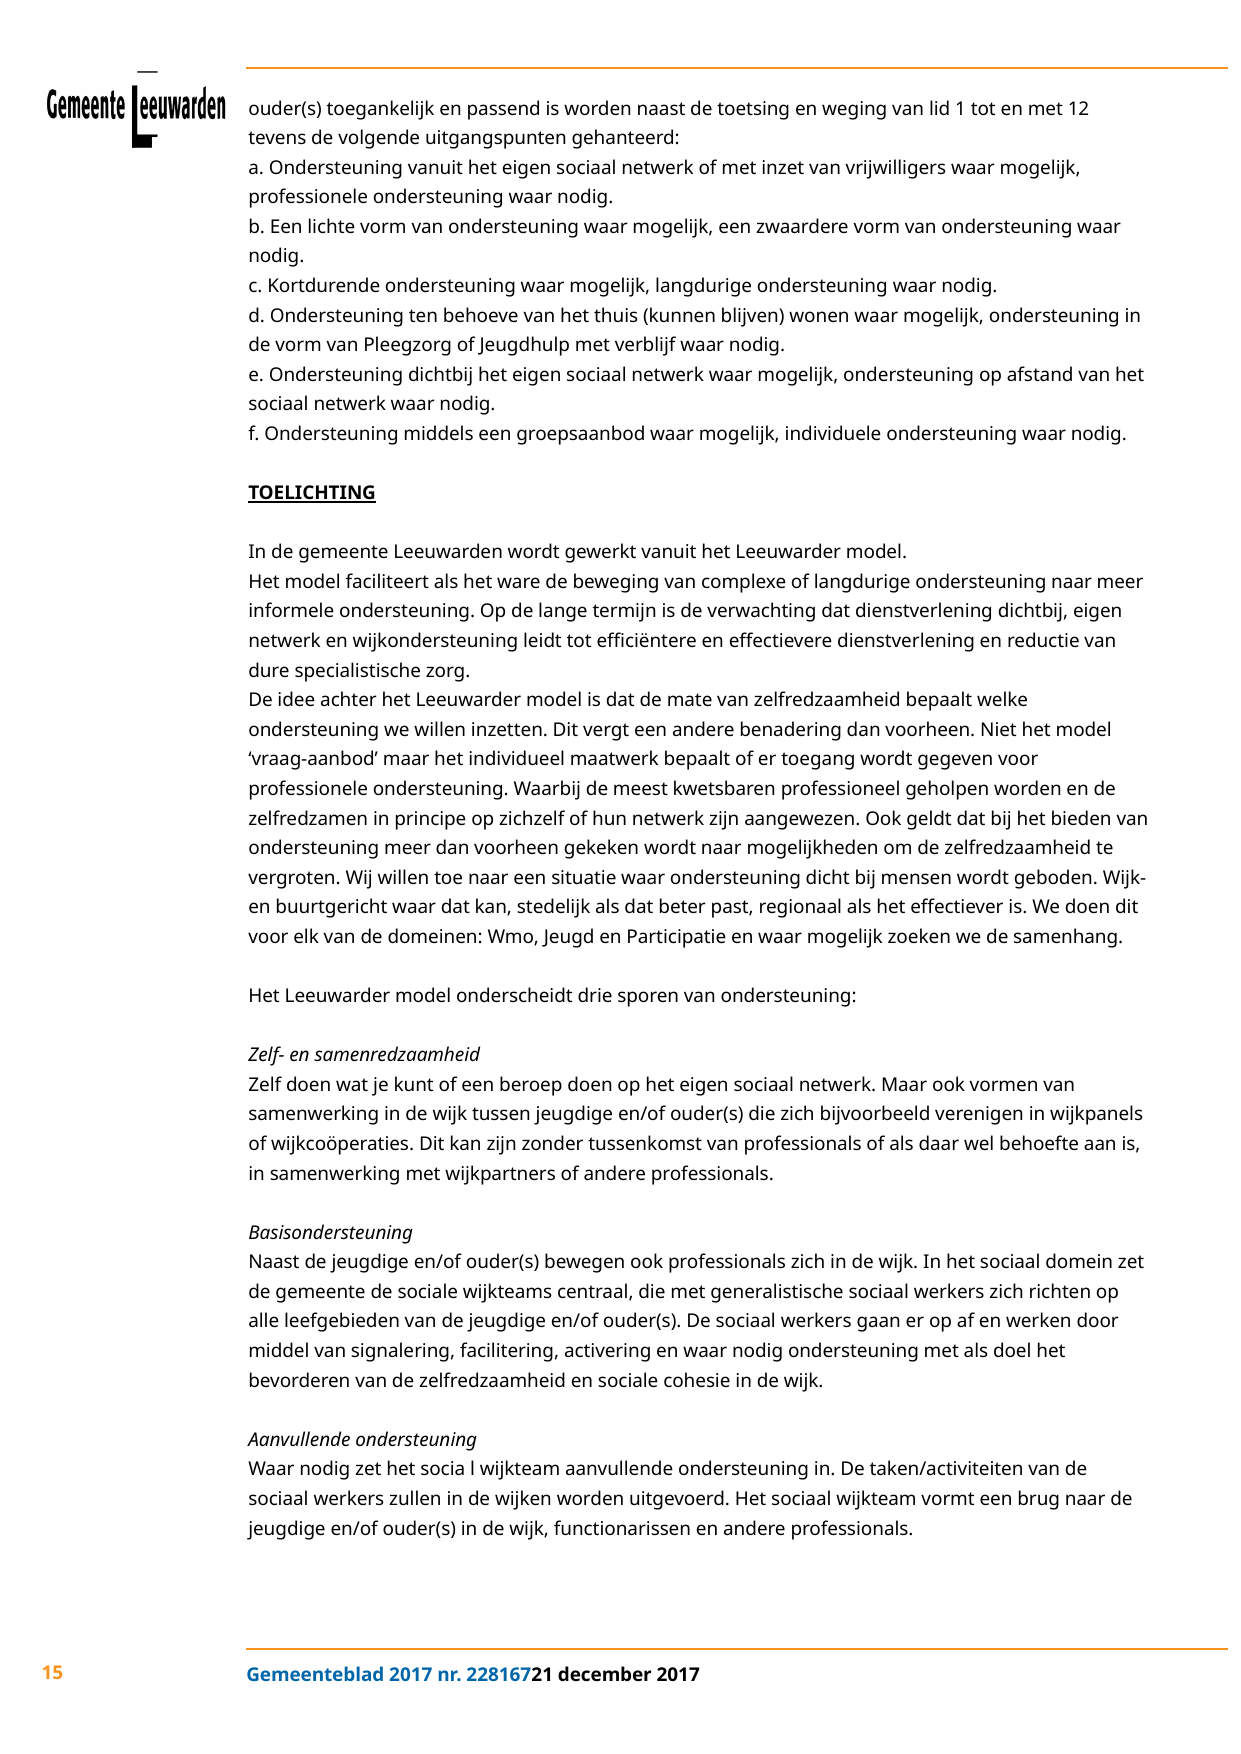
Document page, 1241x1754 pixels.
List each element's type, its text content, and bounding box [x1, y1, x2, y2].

text Naast de jeugdige en/of ouder(s) bewegen ook professionals zich in de wijk. In het sociaal domein zet de gemeente de sociale wijkteams centraal, die met generalistische sociaal werkers zich richten op alle leefgebieden van de jeugdige en/of ouder(s). De sociaal werkers gaan er op af en werken door middel van signalering, facilitering, activering en waar nodig ondersteuning met als doel het bevorderen van de zelfredzaamheid en sociale cohesie in de wijk. [248, 1248, 1152, 1393]
text f. Ondersteuning middels een groepsaanbod waar mogelijk, individuele ondersteuning waar nodig. [248, 420, 1152, 446]
text Waar nodig zet het socia l wijkteam aanvullende ondersteuning in. De taken/activiteiten van de sociaal werkers zullen in de wijken worden uitgevoerd. Het sociaal wijkteam vormt een brug naar de jeugdige en/of ouder(s) in de wijk, functionarissen en andere professionals. [248, 1456, 1152, 1541]
text Basisondersteuning [248, 1219, 1152, 1245]
text b. Een lichte vorm van ondersteuning waar mogelijk, een zwaardere vorm van ondersteuning waar nodig. [248, 213, 1152, 268]
text In de gemeente Leeuwarden wordt gewerkt vanuit het Leeuwarder model. [248, 538, 1152, 564]
text ouder(s) toegankelijk en passend is worden naast de toetsing en weging van lid 1 tot en met 12 tevens de volgende uitgangspunten gehanteerd: [248, 95, 1152, 150]
text d. Ondersteuning ten behoeve van het thuis (kunnen blijven) wonen waar mogelijk, ondersteuning in de vorm van Pleegzorg of Jeugdhulp met verblijf waar nodig. [248, 302, 1152, 357]
text TOELICHTING [248, 479, 1152, 505]
text Aanvullende ondersteuning [248, 1426, 1152, 1452]
text e. Ondersteuning dichtbij het eigen sociaal netwerk waar mogelijk, ondersteuning op afstand van het sociaal netwerk waar nodig. [248, 361, 1152, 416]
text Zelf doen wat je kunt of een beroep doen op het eigen sociaal netwerk. Maar ook vormen van samenwerking in de wijk tussen jeugdige en/of ouder(s) die zich bijvoorbeeld verenigen in wijkpanels of wijkcoöperaties. Dit kan zijn zonder tussenkomst van professionals of als daar wel behoefte aan is, in samenwerking met wijkpartners of andere professionals. [248, 1071, 1152, 1186]
text Zelf- en samenredzaamheid [248, 1041, 1152, 1067]
text a. Ondersteuning vanuit het eigen sociaal netwerk of met inzet van vrijwilligers waar mogelijk, professionele ondersteuning waar nodig. [248, 154, 1152, 209]
text De idee achter het Leeuwarder model is dat de mate van zelfredzaamheid bepaalt welke ondersteuning we willen inzetten. Dit vergt een andere benadering dan voorheen. Niet het model ‘vraag-aanbod’ maar het individueel maatwerk bepaalt of er toegang wordt gegeven voor professionele ondersteuning. Waarbij de meest kwetsbaren professioneel geholpen worden en de zelfredzamen in principe op zichzelf of hun netwerk zijn aangewezen. Ook geldt dat bij het bieden van ondersteuning meer dan voorheen gekeken wordt naar mogelijkheden om de zelfredzaamheid te vergroten. Wij willen toe naar een situatie waar ondersteuning dicht bij mensen wordt geboden. Wijk- en buurtgericht waar dat kan, stedelijk als dat beter past, regionaal als het effectiever is. We doen dit voor elk van de domeinen: Wmo, Jeugd en Participatie en waar mogelijk zoeken we de samenhang. [248, 686, 1152, 949]
text c. Kortdurende ondersteuning waar mogelijk, langdurige ondersteuning waar nodig. [248, 272, 1152, 298]
text Het Leeuwarder model onderscheidt drie sporen van ondersteuning: [248, 982, 1152, 1008]
picture [41, 47, 231, 172]
text Het model faciliteert als het ware de beweging van complexe of langdurige ondersteuning naar meer informele ondersteuning. Op de lange termijn is de verwachting dat dienstverlening dichtbij, eigen netwerk en wijkondersteuning leidt tot efficiëntere en effectievere dienstverlening en reductie van dure specialistische zorg. [248, 568, 1152, 683]
